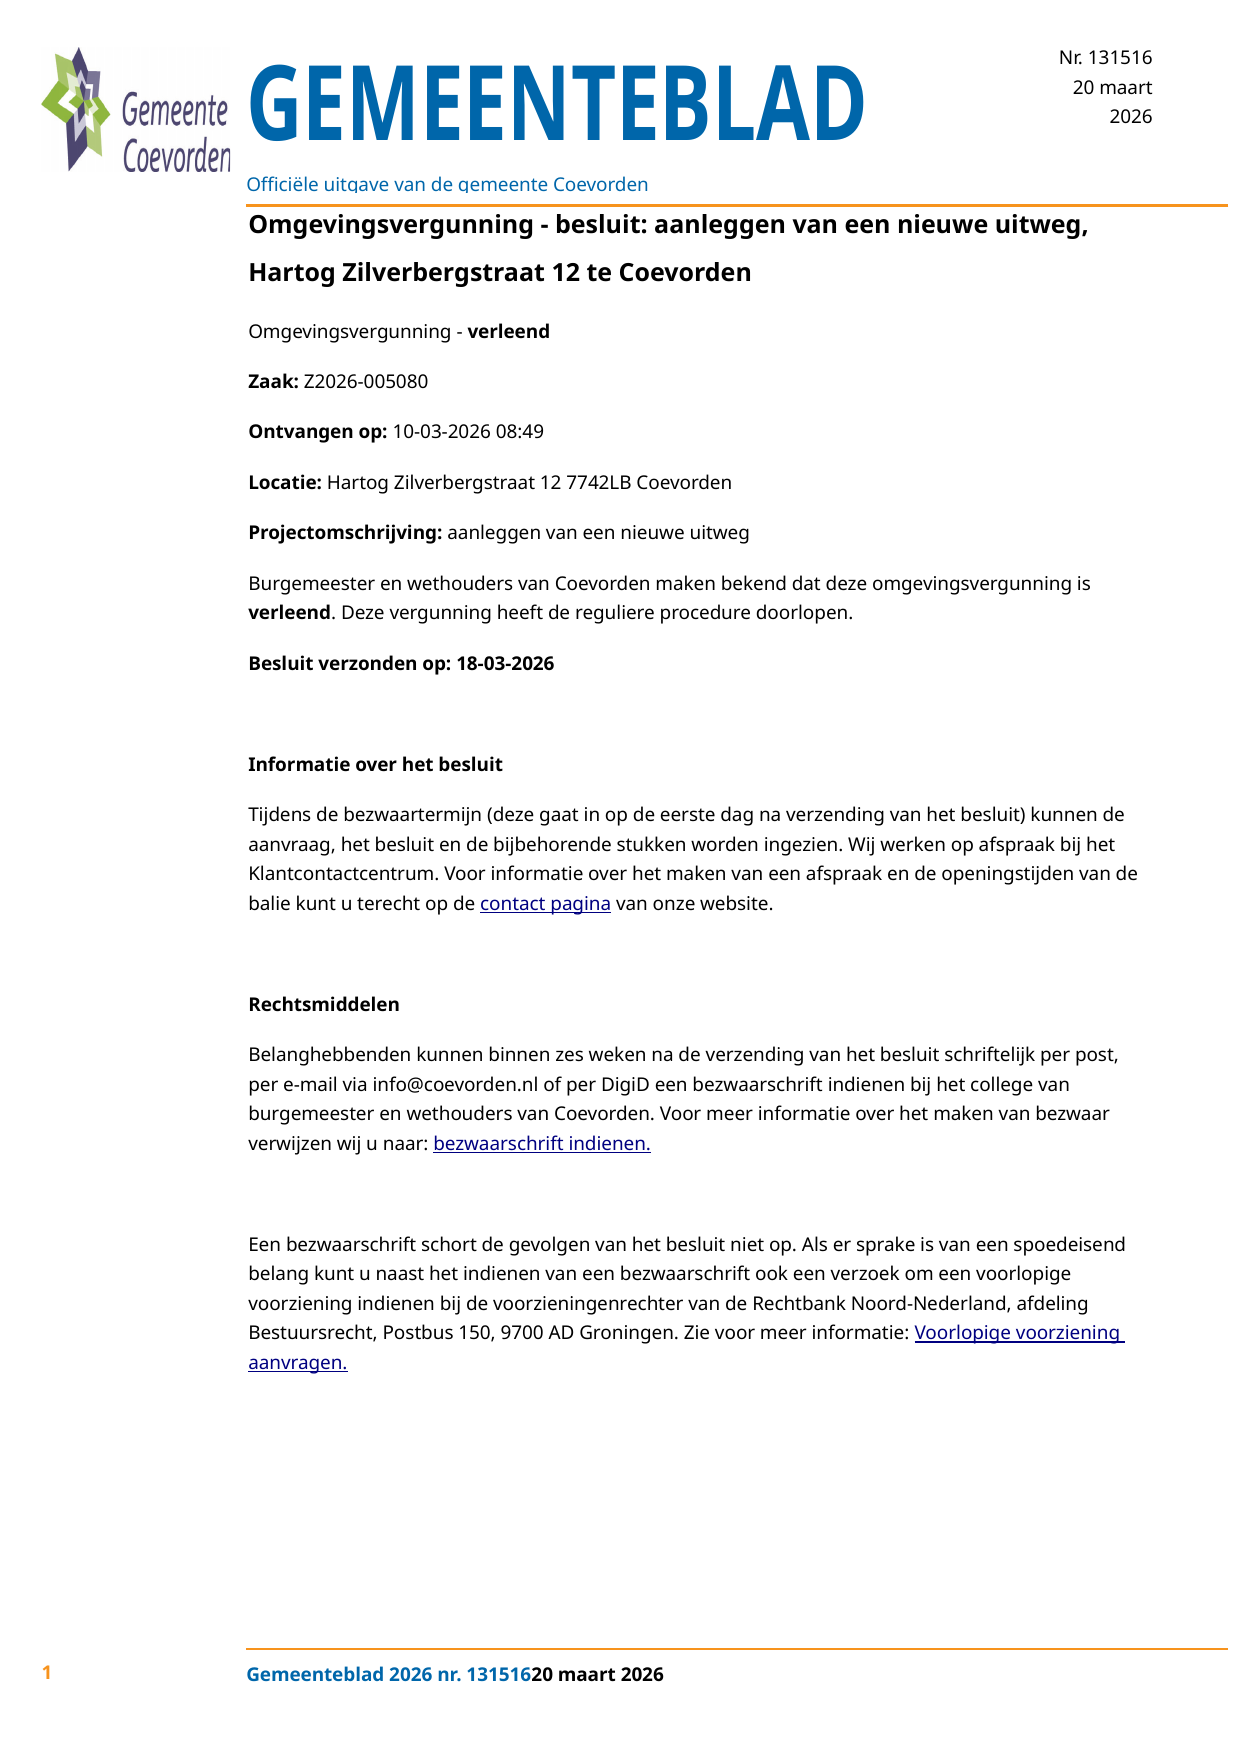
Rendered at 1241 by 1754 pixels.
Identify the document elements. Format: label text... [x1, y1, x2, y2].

text Besluit verzonden op: 18-03-2026 [248, 650, 1152, 676]
picture [41, 47, 231, 172]
text Een bezwaarschrift schort de gevolgen van het besluit niet op. Als er sprake is van een spoedeisend belang kunt u naast het indienen van een bezwaarschrift ook een verzoek om een voorlopige voorziening indienen bij de voorzieningenrechter van de Rechtbank Noord-Nederland, afdeling Bestuursrecht, Postbus 150, 9700 AD Groningen. Zie voor meer informatie: Voorlopige voorziening aanvragen. [248, 1231, 1152, 1375]
text Rechtsmiddelen [248, 991, 1152, 1017]
text Tijdens de bezwaartermijn (deze gaat in op de eerste dag na verzending van het besluit) kunnen de aanvraag, het besluit en de bijbehorende stukken worden ingezien. Wij werken op afspraak bij het Klantcontactcentrum. Voor informatie over het maken van een afspraak en de openingstijden van de balie kunt u terecht op de contact pagina van onze website. [248, 801, 1152, 916]
text Belanghebbenden kunnen binnen zes weken na de verzending van het besluit schriftelijk per post, per e-mail via info@coevorden.nl of per DigiD een bezwaarschrift indienen bij het college van burgemeester en wethouders van Coevorden. Voor meer informatie over het maken van bezwaar verwijzen wij u naar: bezwaarschrift indienen. [248, 1041, 1152, 1156]
text Burgemeester en wethouders van Coevorden maken bekend dat deze omgevingsvergunning is verleend. Deze vergunning heeft de reguliere procedure doorlopen. [248, 570, 1152, 625]
text Projectomschrijving: aanleggen van een nieuwe uitweg [248, 519, 1152, 545]
text Locatie: Hartog Zilverbergstraat 12 7742LB Coevorden [248, 469, 1152, 495]
text Informatie over het besluit [248, 751, 1152, 777]
text Omgevingsvergunning - besluit: aanleggen van een nieuwe uitweg, Hartog Zilverbergstraat 12 te Coevorden [248, 207, 1152, 288]
text Ontvangen op: 10-03-2026 08:49 [248, 419, 1152, 444]
text Omgevingsvergunning - verleend [248, 318, 1152, 344]
text Zaak: Z2026-005080 [248, 368, 1152, 394]
